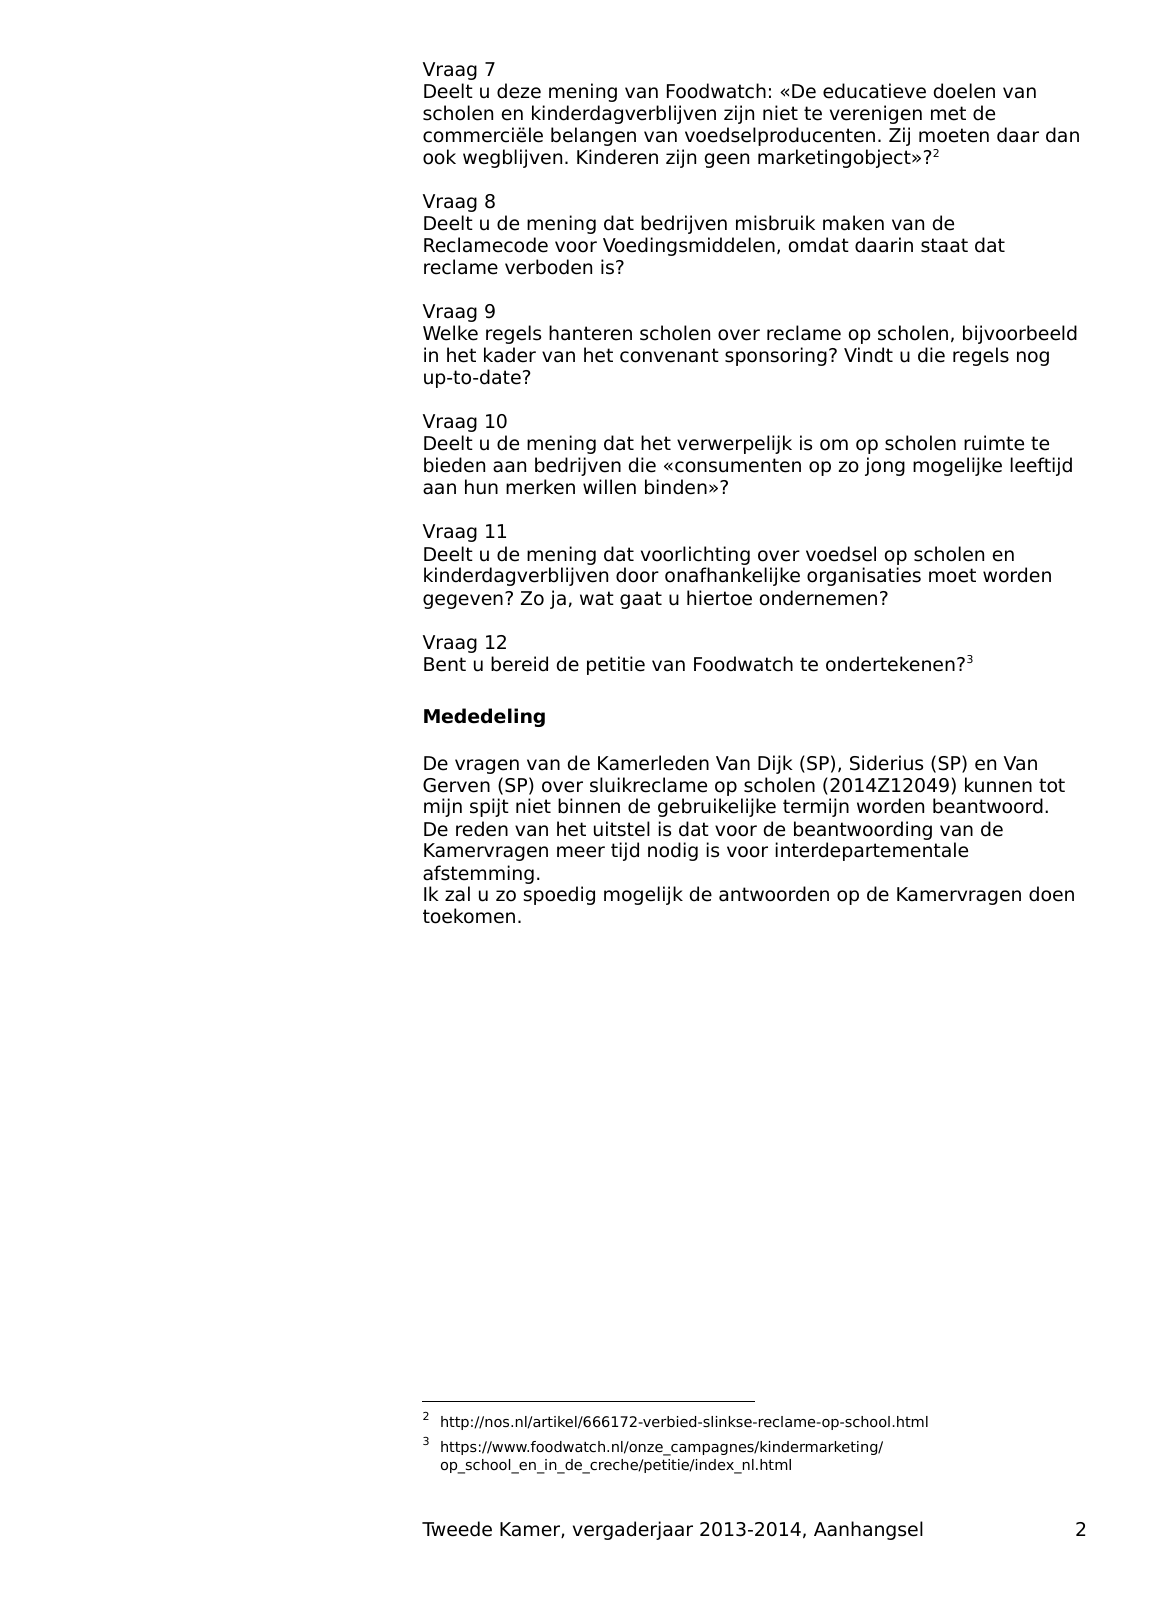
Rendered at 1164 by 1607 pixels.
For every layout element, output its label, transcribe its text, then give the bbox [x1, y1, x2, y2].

text Bent u bereid de petitie van Foodwatch te ondertekenen? [422, 653, 1087, 676]
text Vraag 10 [422, 411, 1087, 433]
text Deelt u de mening dat voorlichting over voedsel op scholen en kinderdagverblijven door onafhankelijke organisaties moet worden gegeven? Zo ja, wat gaat u hiertoe ondernemen? [422, 543, 1087, 609]
text Vraag 11 [422, 521, 1087, 543]
text http://nos.nl/artikel/666172-verbied-slinkse-reclame-op-school.html [422, 1410, 1087, 1432]
text Ik zal u zo spoedig mogelijk de antwoorden op de Kamervragen doen toekomen. [422, 884, 1087, 928]
text Vraag 12 [422, 632, 1087, 653]
text Vraag 9 [422, 301, 1087, 323]
text Vraag 7 [422, 59, 1087, 81]
text Vraag 8 [422, 191, 1087, 213]
text https://www.foodwatch.nl/onze_campagnes/kindermarketing/op_school_en_in_de_creche/petitie/index_nl.html [422, 1435, 1087, 1474]
text De vragen van de Kamerleden Van Dijk (SP), Siderius (SP) en Van Gerven (SP) over sluikreclame op scholen (2014Z12049) kunnen tot mijn spijt niet binnen de gebruikelijke termijn worden beantwoord. [422, 752, 1087, 818]
text De reden van het uitstel is dat voor de beantwoording van de Kamervragen meer tijd nodig is voor interdepartementale afstemming. [422, 818, 1087, 884]
text Welke regels hanteren scholen over reclame op scholen, bijvoorbeeld in het kader van het convenant sponsoring? Vindt u die regels nog up-to-date? [422, 323, 1087, 389]
subtitle Mededeling [422, 706, 1087, 727]
text Deelt u deze mening van Foodwatch: «De educatieve doelen van scholen en kinderdagverblijven zijn niet te verenigen met de commerciële belangen van voedselproducenten. Zij moeten daar dan ook wegblijven. Kinderen zijn geen marketingobject»? [422, 81, 1087, 169]
text Deelt u de mening dat bedrijven misbruik maken van de Reclamecode voor Voedingsmiddelen, omdat daarin staat dat reclame verboden is? [422, 213, 1087, 279]
text Deelt u de mening dat het verwerpelijk is om op scholen ruimte te bieden aan bedrijven die «consumenten op zo jong mogelijke leeftijd aan hun merken willen binden»? [422, 433, 1087, 499]
